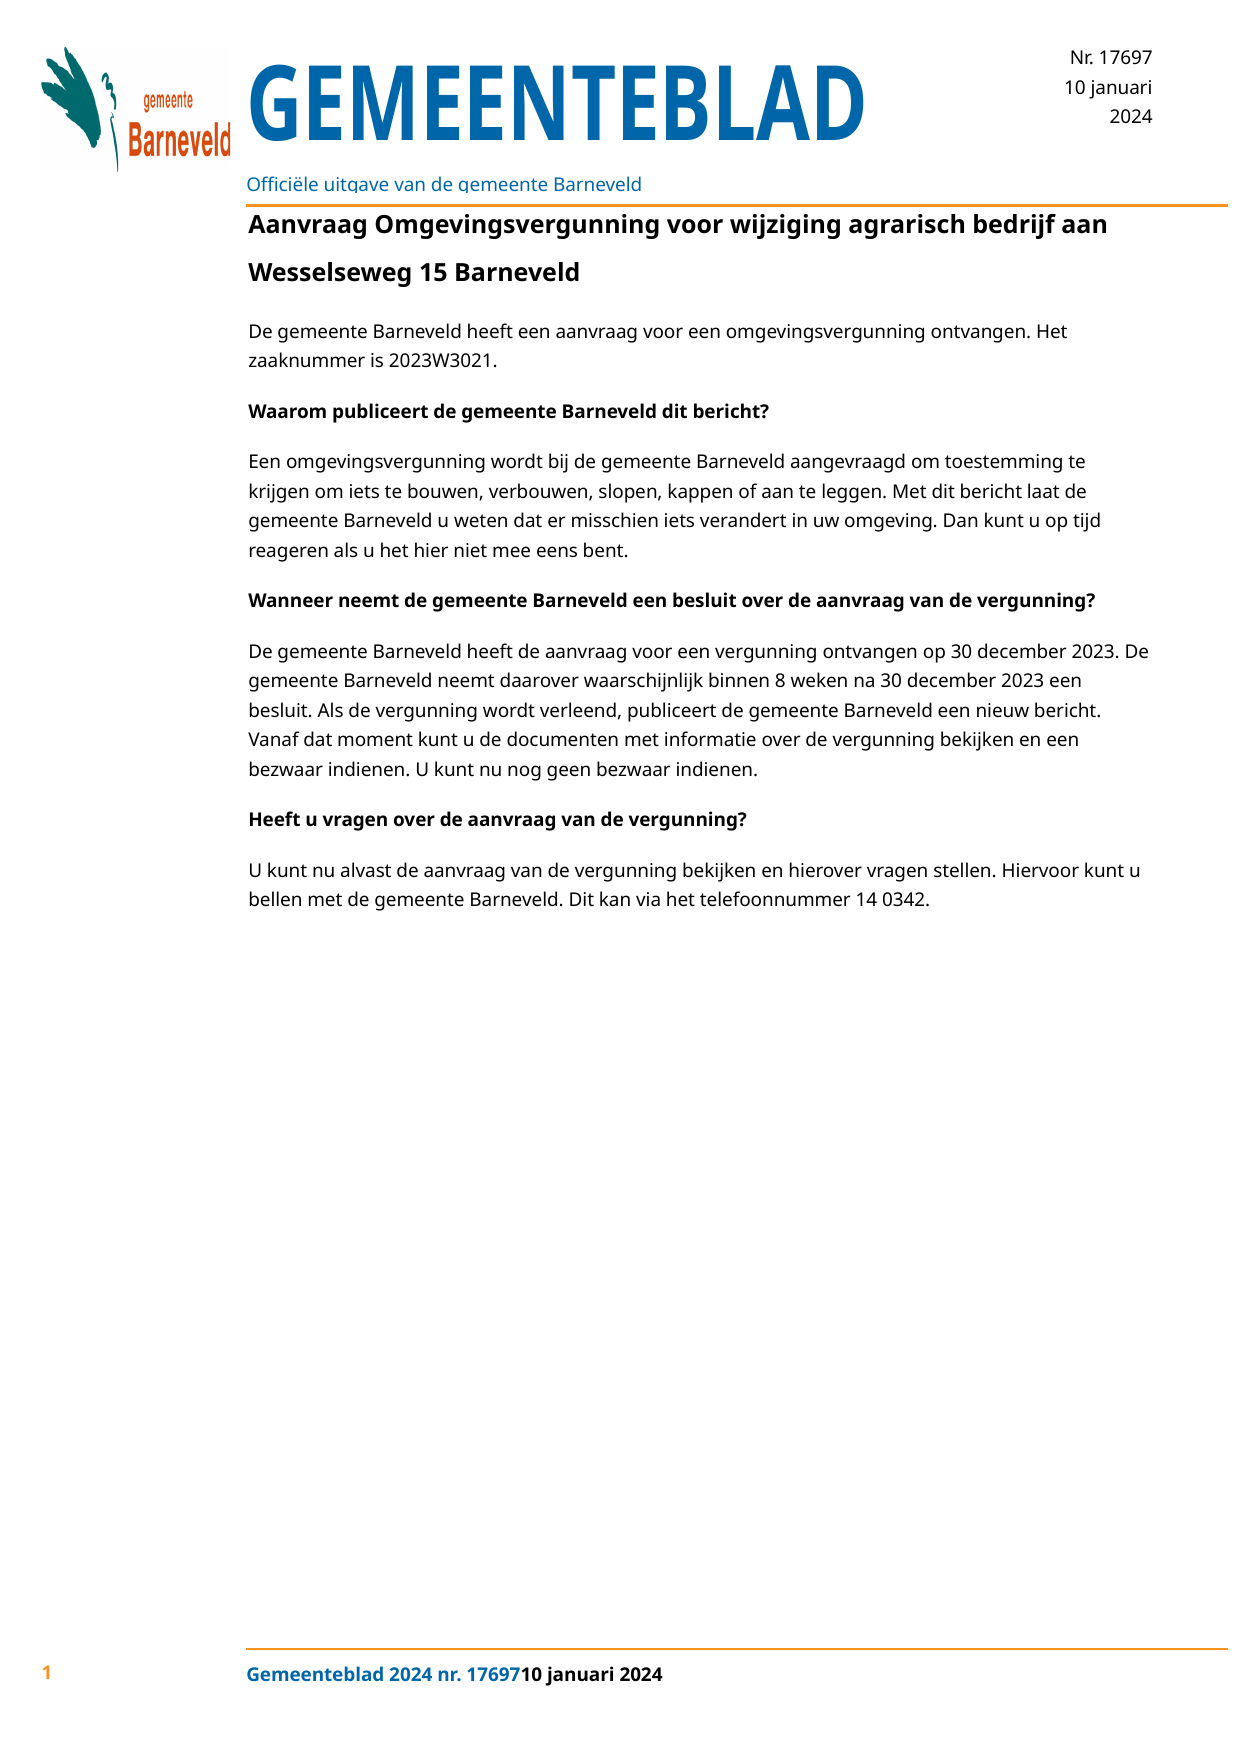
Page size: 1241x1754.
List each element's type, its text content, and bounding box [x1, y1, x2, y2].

text De gemeente Barneveld heeft een aanvraag voor een omgevingsvergunning ontvangen. Het zaaknummer is 2023W3021. [248, 318, 1152, 373]
text Wanneer neemt de gemeente Barneveld een besluit over de aanvraag van de vergunning? [248, 587, 1152, 613]
text Heeft u vragen over de aanvraag van de vergunning? [248, 807, 1152, 832]
text Waarom publiceert de gemeente Barneveld dit bericht? [248, 398, 1152, 424]
text Een omgevingsvergunning wordt bij de gemeente Barneveld aangevraagd om toestemming te krijgen om iets te bouwen, verbouwen, slopen, kappen of aan te leggen. Met dit bericht laat de gemeente Barneveld u weten dat er misschien iets verandert in uw omgeving. Dan kunt u op tijd reageren als u het hier niet mee eens bent. [248, 448, 1152, 563]
picture [41, 47, 231, 172]
text U kunt nu alvast de aanvraag van de vergunning bekijken en hierover vragen stellen. Hiervoor kunt u bellen met de gemeente Barneveld. Dit kan via het telefoonnummer 14 0342. [248, 857, 1152, 912]
text De gemeente Barneveld heeft de aanvraag voor een vergunning ontvangen op 30 december 2023. De gemeente Barneveld neemt daarover waarschijnlijk binnen 8 weken na 30 december 2023 een besluit. Als de vergunning wordt verleend, publiceert de gemeente Barneveld een nieuw bericht. Vanaf dat moment kunt u de documenten met informatie over de vergunning bekijken en een bezwaar indienen. U kunt nu nog geen bezwaar indienen. [248, 638, 1152, 782]
text Aanvraag Omgevingsvergunning voor wijziging agrarisch bedrijf aan Wesselseweg 15 Barneveld [248, 207, 1152, 288]
